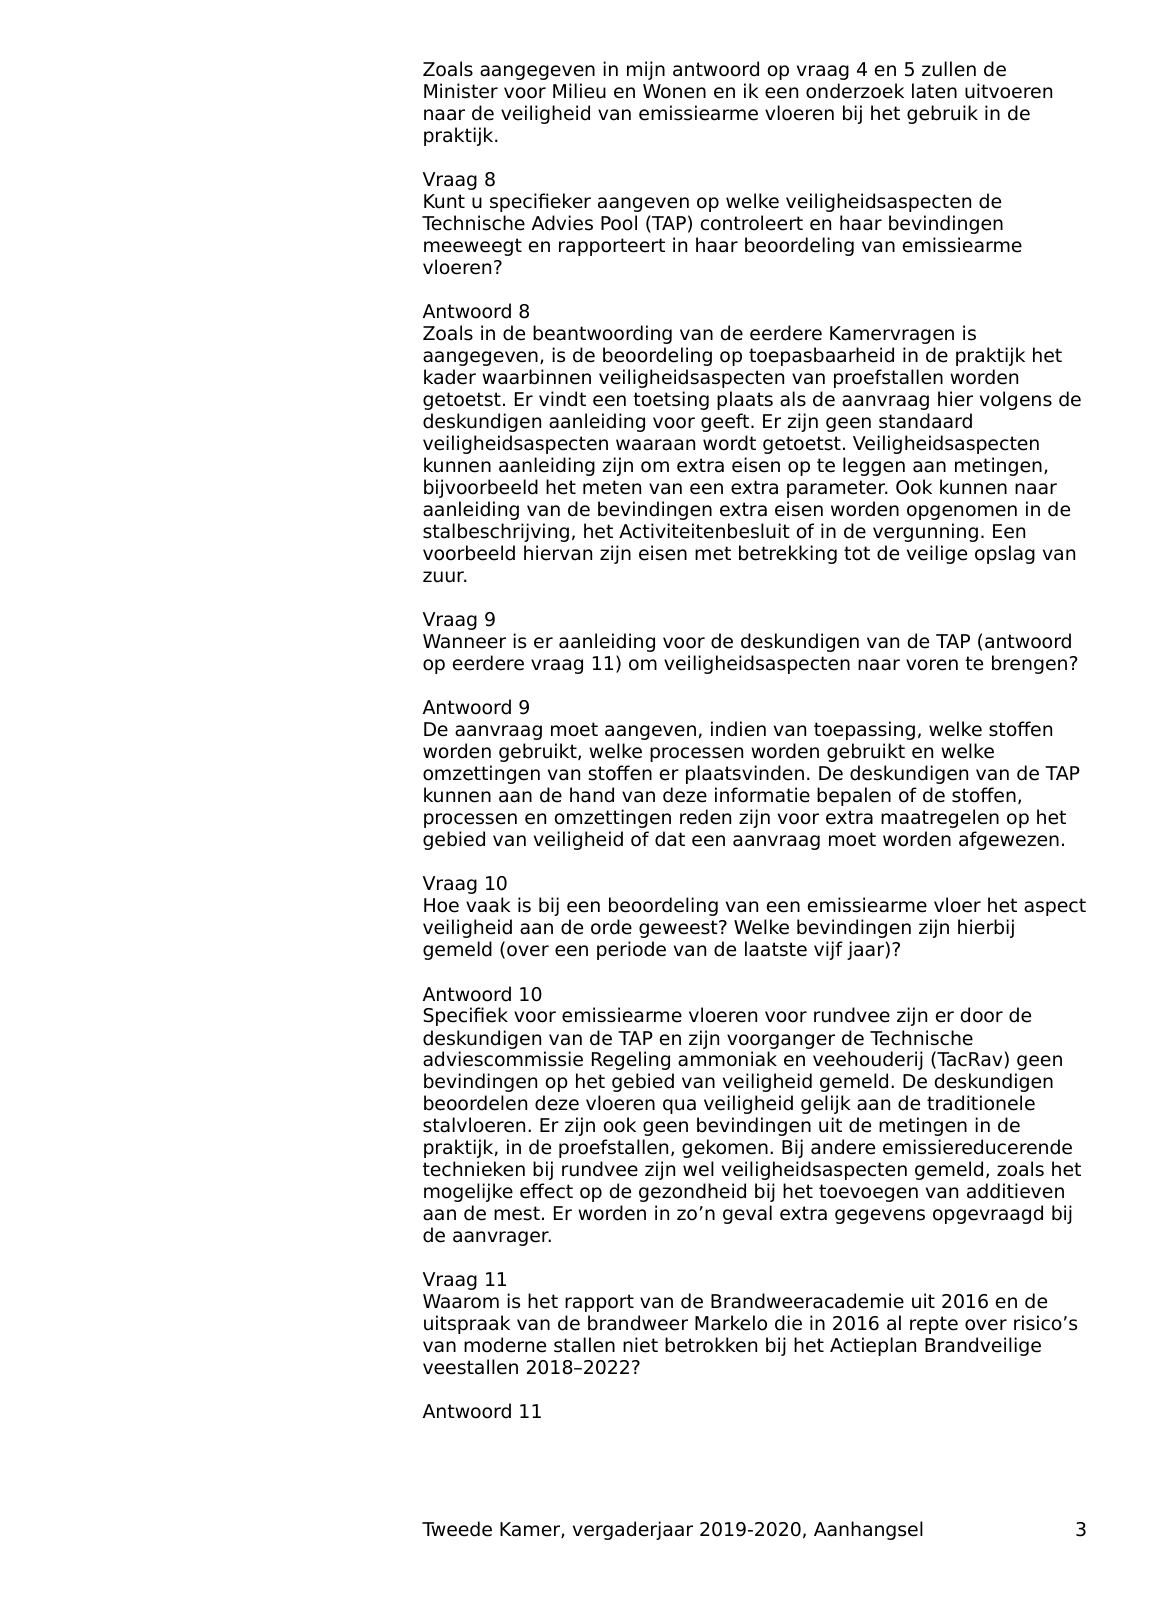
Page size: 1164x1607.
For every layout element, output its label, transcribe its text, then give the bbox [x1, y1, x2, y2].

text De aanvraag moet aangeven, indien van toepassing, welke stoffen worden gebruikt, welke processen worden gebruikt en welke omzettingen van stoffen er plaatsvinden. De deskundigen van de TAP kunnen aan de hand van deze informatie bepalen of de stoffen, processen en omzettingen reden zijn voor extra maatregelen op het gebied van veiligheid of dat een aanvraag moet worden afgewezen. [422, 719, 1087, 851]
text Vraag 8 [422, 169, 1087, 191]
text Zoals in de beantwoording van de eerdere Kamervragen is aangegeven, is de beoordeling op toepasbaarheid in de praktijk het kader waarbinnen veiligheidsaspecten van proefstallen worden getoetst. Er vindt een toetsing plaats als de aanvraag hier volgens de deskundigen aanleiding voor geeft. Er zijn geen standaard veiligheidsaspecten waaraan wordt getoetst. Veiligheidsaspecten kunnen aanleiding zijn om extra eisen op te leggen aan metingen, bijvoorbeeld het meten van een extra parameter. Ook kunnen naar aanleiding van de bevindingen extra eisen worden opgenomen in de stalbeschrijving, het Activiteitenbesluit of in de vergunning. Een voorbeeld hiervan zijn eisen met betrekking tot de veilige opslag van zuur. [422, 323, 1087, 587]
text Vraag 10 [422, 873, 1087, 895]
text Antwoord 8 [422, 301, 1087, 323]
text Antwoord 11 [422, 1401, 1087, 1423]
text Wanneer is er aanleiding voor de deskundigen van de TAP (antwoord op eerdere vraag 11) om veiligheidsaspecten naar voren te brengen? [422, 631, 1087, 675]
text Zoals aangegeven in mijn antwoord op vraag 4 en 5 zullen de Minister voor Milieu en Wonen en ik een onderzoek laten uitvoeren naar de veiligheid van emissiearme vloeren bij het gebruik in de praktijk. [422, 59, 1087, 147]
text Hoe vaak is bij een beoordeling van een emissiearme vloer het aspect veiligheid aan de orde geweest? Welke bevindingen zijn hierbij gemeld (over een periode van de laatste vijf jaar)? [422, 895, 1087, 961]
text Vraag 9 [422, 609, 1087, 631]
text Kunt u specifieker aangeven op welke veiligheidsaspecten de Technische Advies Pool (TAP) controleert en haar bevindingen meeweegt en rapporteert in haar beoordeling van emissiearme vloeren? [422, 191, 1087, 279]
text Vraag 11 [422, 1269, 1087, 1291]
text Waarom is het rapport van de Brandweeracademie uit 2016 en de uitspraak van de brandweer Markelo die in 2016 al repte over risico’s van moderne stallen niet betrokken bij het Actieplan Brandveilige veestallen 2018–2022? [422, 1291, 1087, 1379]
text Antwoord 10 [422, 983, 1087, 1005]
text Specifiek voor emissiearme vloeren voor rundvee zijn er door de deskundigen van de TAP en zijn voorganger de Technische adviescommissie Regeling ammoniak en veehouderij (TacRav) geen bevindingen op het gebied van veiligheid gemeld. De deskundigen beoordelen deze vloeren qua veiligheid gelijk aan de traditionele stalvloeren. Er zijn ook geen bevindingen uit de metingen in de praktijk, in de proefstallen, gekomen. Bij andere emissiereducerende technieken bij rundvee zijn wel veiligheidsaspecten gemeld, zoals het mogelijke effect op de gezondheid bij het toevoegen van additieven aan de mest. Er worden in zo’n geval extra gegevens opgevraagd bij de aanvrager. [422, 1005, 1087, 1247]
text Antwoord 9 [422, 697, 1087, 719]
